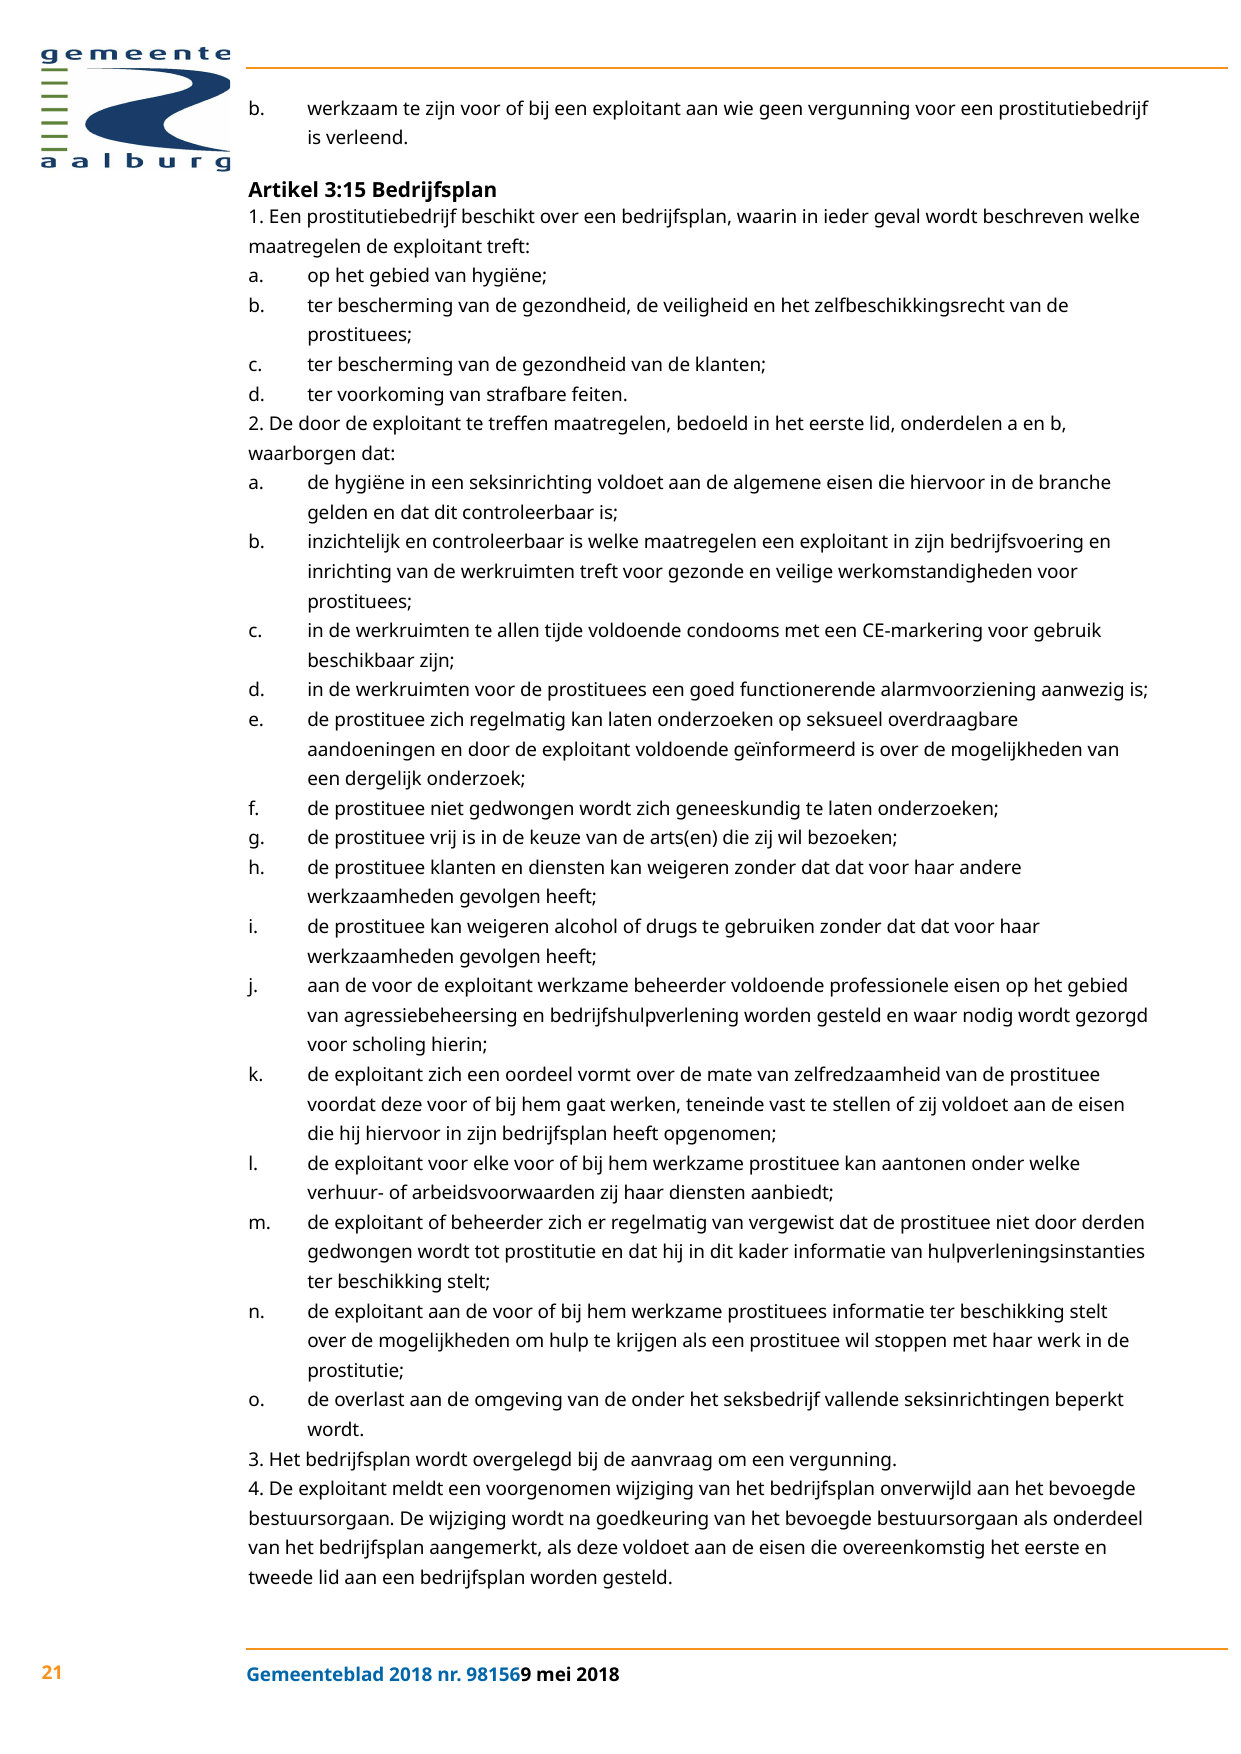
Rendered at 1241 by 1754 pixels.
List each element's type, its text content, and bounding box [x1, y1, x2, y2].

list de prostituee zich regelmatig kan laten onderzoeken op seksueel overdraagbare aandoeningen en door de exploitant voldoende geïnformeerd is over de mogelijkheden van een dergelijk onderzoek; [248, 706, 1152, 791]
list ter bescherming van de gezondheid, de veiligheid en het zelfbeschikkingsrecht van de prostituees; [248, 292, 1152, 347]
list inzichtelijk en controleerbaar is welke maatregelen een exploitant in zijn bedrijfsvoering en inrichting van de werkruimten treft voor gezonde en veilige werkomstandigheden voor prostituees; [248, 529, 1152, 613]
list de overlast aan de omgeving van de onder het seksbedrijf vallende seksinrichtingen beperkt wordt. [248, 1387, 1152, 1442]
list de prostituee klanten en diensten kan weigeren zonder dat dat voor haar andere werkzaamheden gevolgen heeft; [248, 854, 1152, 909]
list werkzaam te zijn voor of bij een exploitant aan wie geen vergunning voor een prostitutiebedrijf is verleend. [248, 95, 1152, 150]
list de exploitant aan de voor of bij hem werkzame prostituees informatie ter beschikking stelt over de mogelijkheden om hulp te krijgen als een prostituee wil stoppen met haar werk in de prostitutie; [248, 1298, 1152, 1383]
picture [41, 47, 231, 172]
list de prostituee vrij is in de keuze van de arts(en) die zij wil bezoeken; [248, 824, 1152, 850]
list de prostituee kan weigeren alcohol of drugs te gebruiken zonder dat dat voor haar werkzaamheden gevolgen heeft; [248, 913, 1152, 968]
list in de werkruimten voor de prostituees een goed functionerende alarmvoorziening aanwezig is; [248, 677, 1152, 702]
text Artikel 3:15 Bedrijfsplan [248, 175, 1152, 203]
list op het gebied van hygiëne; [248, 262, 1152, 288]
list de exploitant of beheerder zich er regelmatig van vergewist dat de prostituee niet door derden gedwongen wordt tot prostitutie en dat hij in dit kader informatie van hulpverleningsinstanties ter beschikking stelt; [248, 1209, 1152, 1294]
list de exploitant zich een oordeel vormt over de mate van zelfredzaamheid van de prostituee voordat deze voor of bij hem gaat werken, teneinde vast te stellen of zij voldoet aan de eisen die hij hiervoor in zijn bedrijfsplan heeft opgenomen; [248, 1061, 1152, 1146]
text 3. Het bedrijfsplan wordt overgelegd bij de aanvraag om een vergunning. [248, 1446, 1152, 1471]
list de exploitant voor elke voor of bij hem werkzame prostituee kan aantonen onder welke verhuur- of arbeidsvoorwaarden zij haar diensten aanbiedt; [248, 1150, 1152, 1205]
list ter bescherming van de gezondheid van de klanten; [248, 351, 1152, 377]
list in de werkruimten te allen tijde voldoende condooms met een CE-markering voor gebruik beschikbaar zijn; [248, 617, 1152, 673]
list de hygiëne in een seksinrichting voldoet aan de algemene eisen die hiervoor in de branche gelden en dat dit controleerbaar is; [248, 469, 1152, 525]
text 2. De door de exploitant te treffen maatregelen, bedoeld in het eerste lid, onderdelen a en b, waarborgen dat: [248, 410, 1152, 466]
text 1. Een prostitutiebedrijf beschikt over een bedrijfsplan, waarin in ieder geval wordt beschreven welke maatregelen de exploitant treft: [248, 203, 1152, 258]
list aan de voor de exploitant werkzame beheerder voldoende professionele eisen op het gebied van agressiebeheersing en bedrijfshulpverlening worden gesteld en waar nodig wordt gezorgd voor scholing hierin; [248, 972, 1152, 1057]
list ter voorkoming van strafbare feiten. [248, 381, 1152, 406]
list de prostituee niet gedwongen wordt zich geneeskundig te laten onderzoeken; [248, 795, 1152, 821]
text 4. De exploitant meldt een voorgenomen wijziging van het bedrijfsplan onverwijld aan het bevoegde bestuursorgaan. De wijziging wordt na goedkeuring van het bevoegde bestuursorgaan als onderdeel van het bedrijfsplan aangemerkt, als deze voldoet aan de eisen die overeenkomstig het eerste en tweede lid aan een bedrijfsplan worden gesteld. [248, 1475, 1152, 1590]
